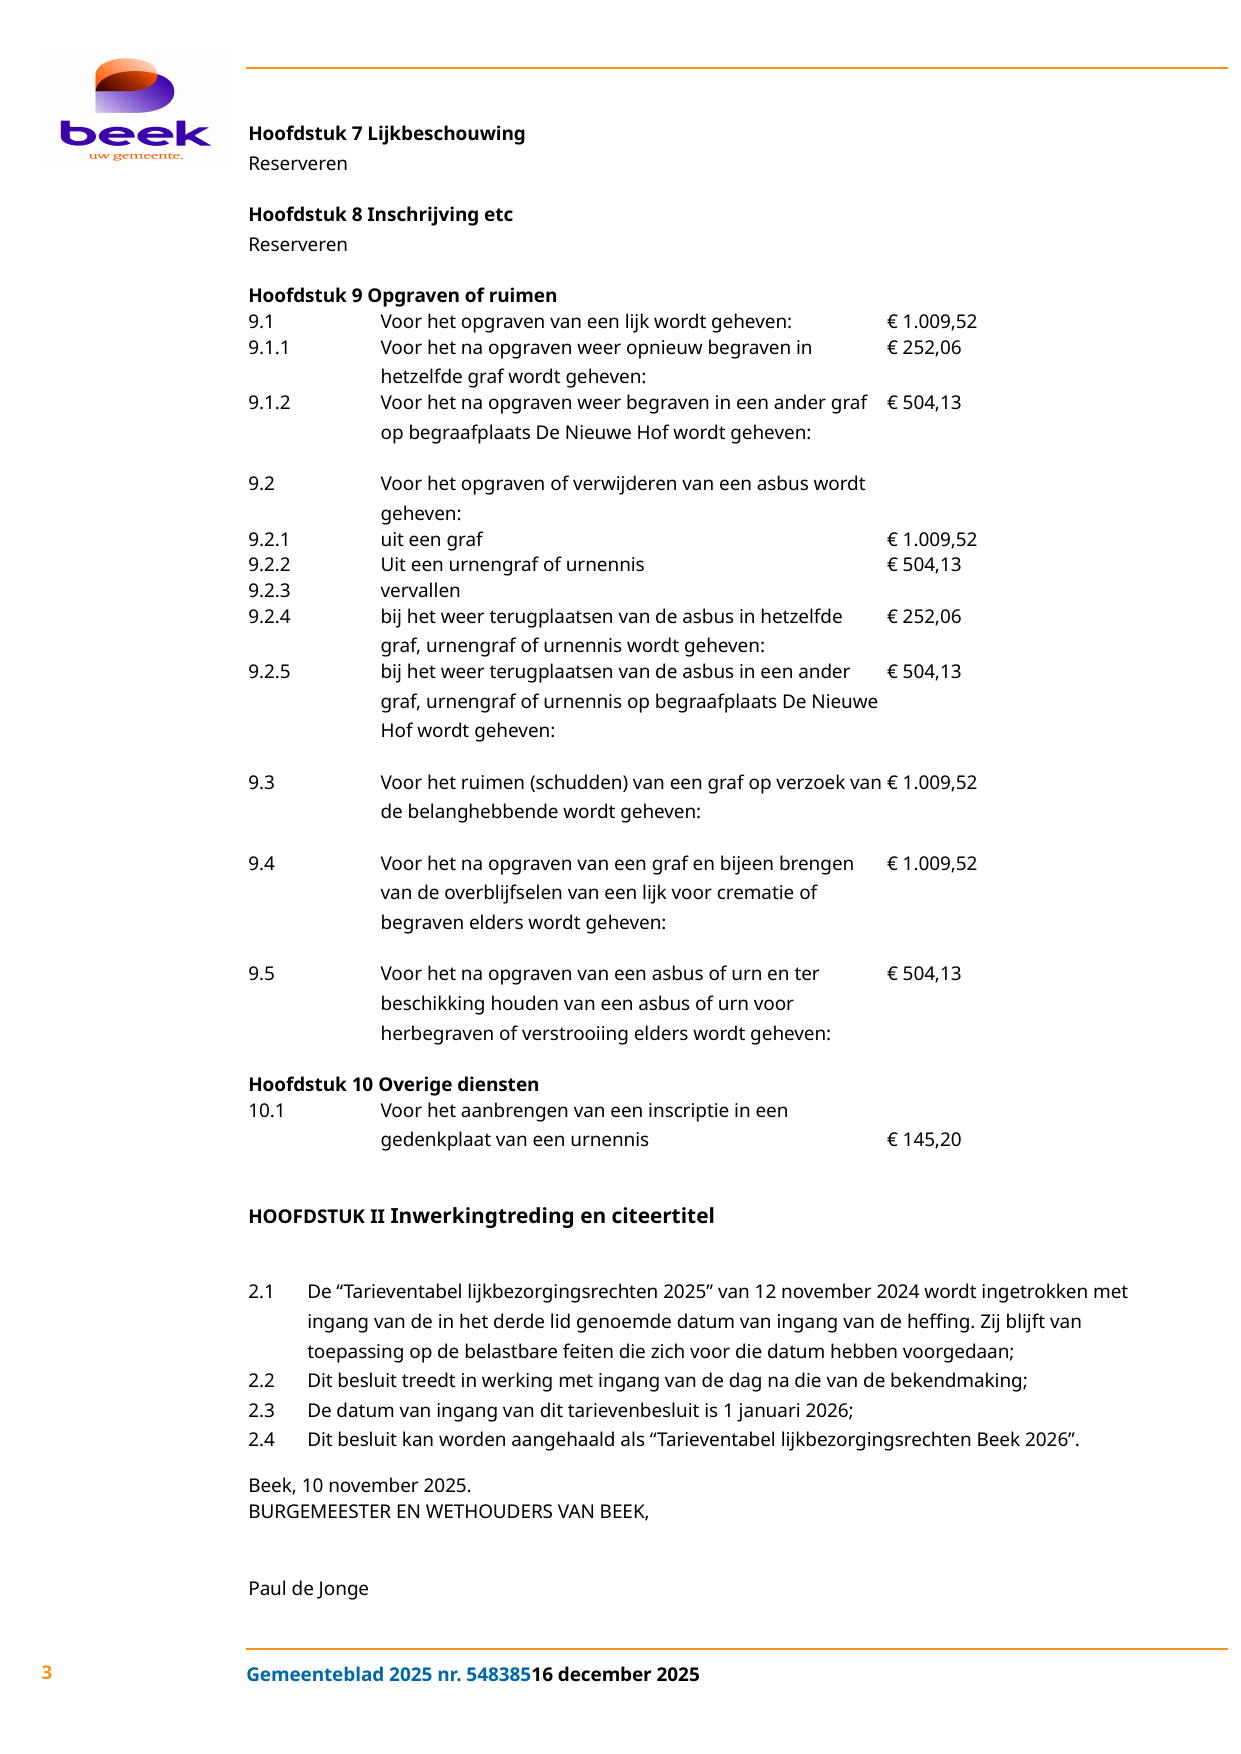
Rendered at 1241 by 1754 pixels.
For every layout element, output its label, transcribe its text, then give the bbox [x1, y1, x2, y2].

table_cell [380, 935, 887, 961]
table_cell Hoofdstuk 9 Opgraven of ruimen [248, 283, 887, 308]
table_cell 9.5 [248, 961, 380, 1045]
table_cell € 252,06 [887, 603, 1152, 658]
table_cell [380, 257, 887, 283]
table_cell Hoofdstuk 7 Lijkbeschouwing Reserveren [248, 121, 887, 176]
table_cell [887, 824, 1152, 850]
table_cell € 1.009,52 [887, 526, 1152, 551]
list De datum van ingang van dit tarievenbesluit is 1 januari 2026; [248, 1397, 1152, 1423]
table_cell [887, 283, 1152, 308]
text HOOFDSTUK II Inwerkingtreding en citeertitel [248, 1201, 1152, 1229]
table_cell bij het weer terugplaatsen van de asbus in een ander graf, urnengraf of urnennis op begraafplaats De Nieuwe Hof wordt geheven: [380, 658, 887, 743]
table_cell [248, 824, 380, 850]
table_cell Voor het aanbrengen van een inscriptie in een gedenkplaat van een urnennis [380, 1097, 887, 1152]
table_cell Uit een urnengraf of urnennis [380, 551, 887, 577]
table_cell Voor het na opgraven van een asbus of urn en ter beschikking houden van een asbus of urn voor herbegraven of verstrooiing elders wordt geheven: [380, 961, 887, 1045]
table_cell 9.3 [248, 769, 380, 824]
table_cell 9.4 [248, 850, 380, 935]
table_cell € 252,06 [887, 334, 1152, 389]
table_cell 9.2 [248, 470, 380, 526]
table_cell 9.2.5 [248, 658, 380, 743]
table_cell [887, 257, 1152, 283]
table_cell [887, 121, 1152, 176]
table_cell [380, 95, 887, 121]
table_cell [248, 95, 380, 121]
table_cell € 1.009,52 [887, 308, 1152, 334]
text BURGEMEESTER EN WETHOUDERS VAN BEEK, [248, 1498, 1152, 1524]
table_cell € 1.009,52 [887, 769, 1152, 824]
picture [41, 47, 231, 172]
table_cell [887, 176, 1152, 202]
table_cell Voor het na opgraven weer opnieuw begraven in hetzelfde graf wordt geheven: [380, 334, 887, 389]
table_cell [248, 257, 380, 283]
table_cell 10.1 [248, 1097, 380, 1152]
table_cell [887, 445, 1152, 470]
text Beek, 10 november 2025. [248, 1472, 1152, 1498]
table_cell [887, 470, 1152, 526]
text Paul de Jonge [248, 1575, 1152, 1601]
table_cell Voor het ruimen (schudden) van een graf op verzoek van de belanghebbende wordt geheven: [380, 769, 887, 824]
table_cell Voor het na opgraven van een graf en bijeen brengen van de overblijfselen van een lijk voor crematie of begraven elders wordt geheven: [380, 850, 887, 935]
table_cell 9.2.2 [248, 551, 380, 577]
table_cell Voor het opgraven van een lijk wordt geheven: [380, 308, 887, 334]
table_cell [887, 1071, 1152, 1097]
table_cell [380, 824, 887, 850]
table_cell [380, 445, 887, 470]
table_cell [248, 935, 380, 961]
table_cell € 504,13 [887, 389, 1152, 445]
list Dit besluit treedt in werking met ingang van de dag na die van de bekendmaking; [248, 1367, 1152, 1393]
table_cell [248, 743, 380, 769]
table_cell 9.2.3 [248, 577, 380, 603]
table_cell € 504,13 [887, 961, 1152, 1045]
table_cell uit een graf [380, 526, 887, 551]
table_cell Hoofdstuk 8 Inschrijving etc Reserveren [248, 202, 887, 257]
table_cell [248, 1045, 380, 1071]
table_cell € 1.009,52 [887, 850, 1152, 935]
list Dit besluit kan worden aangehaald als “Tarieventabel lijkbezorgingsrechten Beek 2026”. [248, 1427, 1152, 1452]
table_cell bij het weer terugplaatsen van de asbus in hetzelfde graf, urnengraf of urnennis wordt geheven: [380, 603, 887, 658]
table_cell [248, 445, 380, 470]
table_cell [887, 935, 1152, 961]
table_cell [887, 577, 1152, 603]
table_cell 9.1.1 [248, 334, 380, 389]
table_cell [380, 1045, 887, 1071]
table_cell [887, 95, 1152, 121]
table_cell € 504,13 [887, 551, 1152, 577]
table_cell 9.2.4 [248, 603, 380, 658]
table_cell [380, 743, 887, 769]
table_cell 9.1 [248, 308, 380, 334]
table_cell € 145,20 [887, 1097, 1152, 1152]
table_cell Hoofdstuk 10 Overige diensten [248, 1071, 887, 1097]
table_cell Voor het na opgraven weer begraven in een ander graf op begraafplaats De Nieuwe Hof wordt geheven: [380, 389, 887, 445]
table_cell [380, 176, 887, 202]
table_cell [887, 1045, 1152, 1071]
list De “Tarieventabel lijkbezorgingsrechten 2025” van 12 november 2024 wordt ingetrokken met ingang van de in het derde lid genoemde datum van ingang van de heffing. Zij blijft van toepassing op de belastbare feiten die zich voor die datum hebben voorgedaan; [248, 1279, 1152, 1364]
table_cell € 504,13 [887, 658, 1152, 743]
table_cell [887, 202, 1152, 257]
table_cell Voor het opgraven of verwijderen van een asbus wordt geheven: [380, 470, 887, 526]
table_cell 9.1.2 [248, 389, 380, 445]
table_cell 9.2.1 [248, 526, 380, 551]
table_cell vervallen [380, 577, 887, 603]
table_cell [248, 176, 380, 202]
table_cell [887, 743, 1152, 769]
